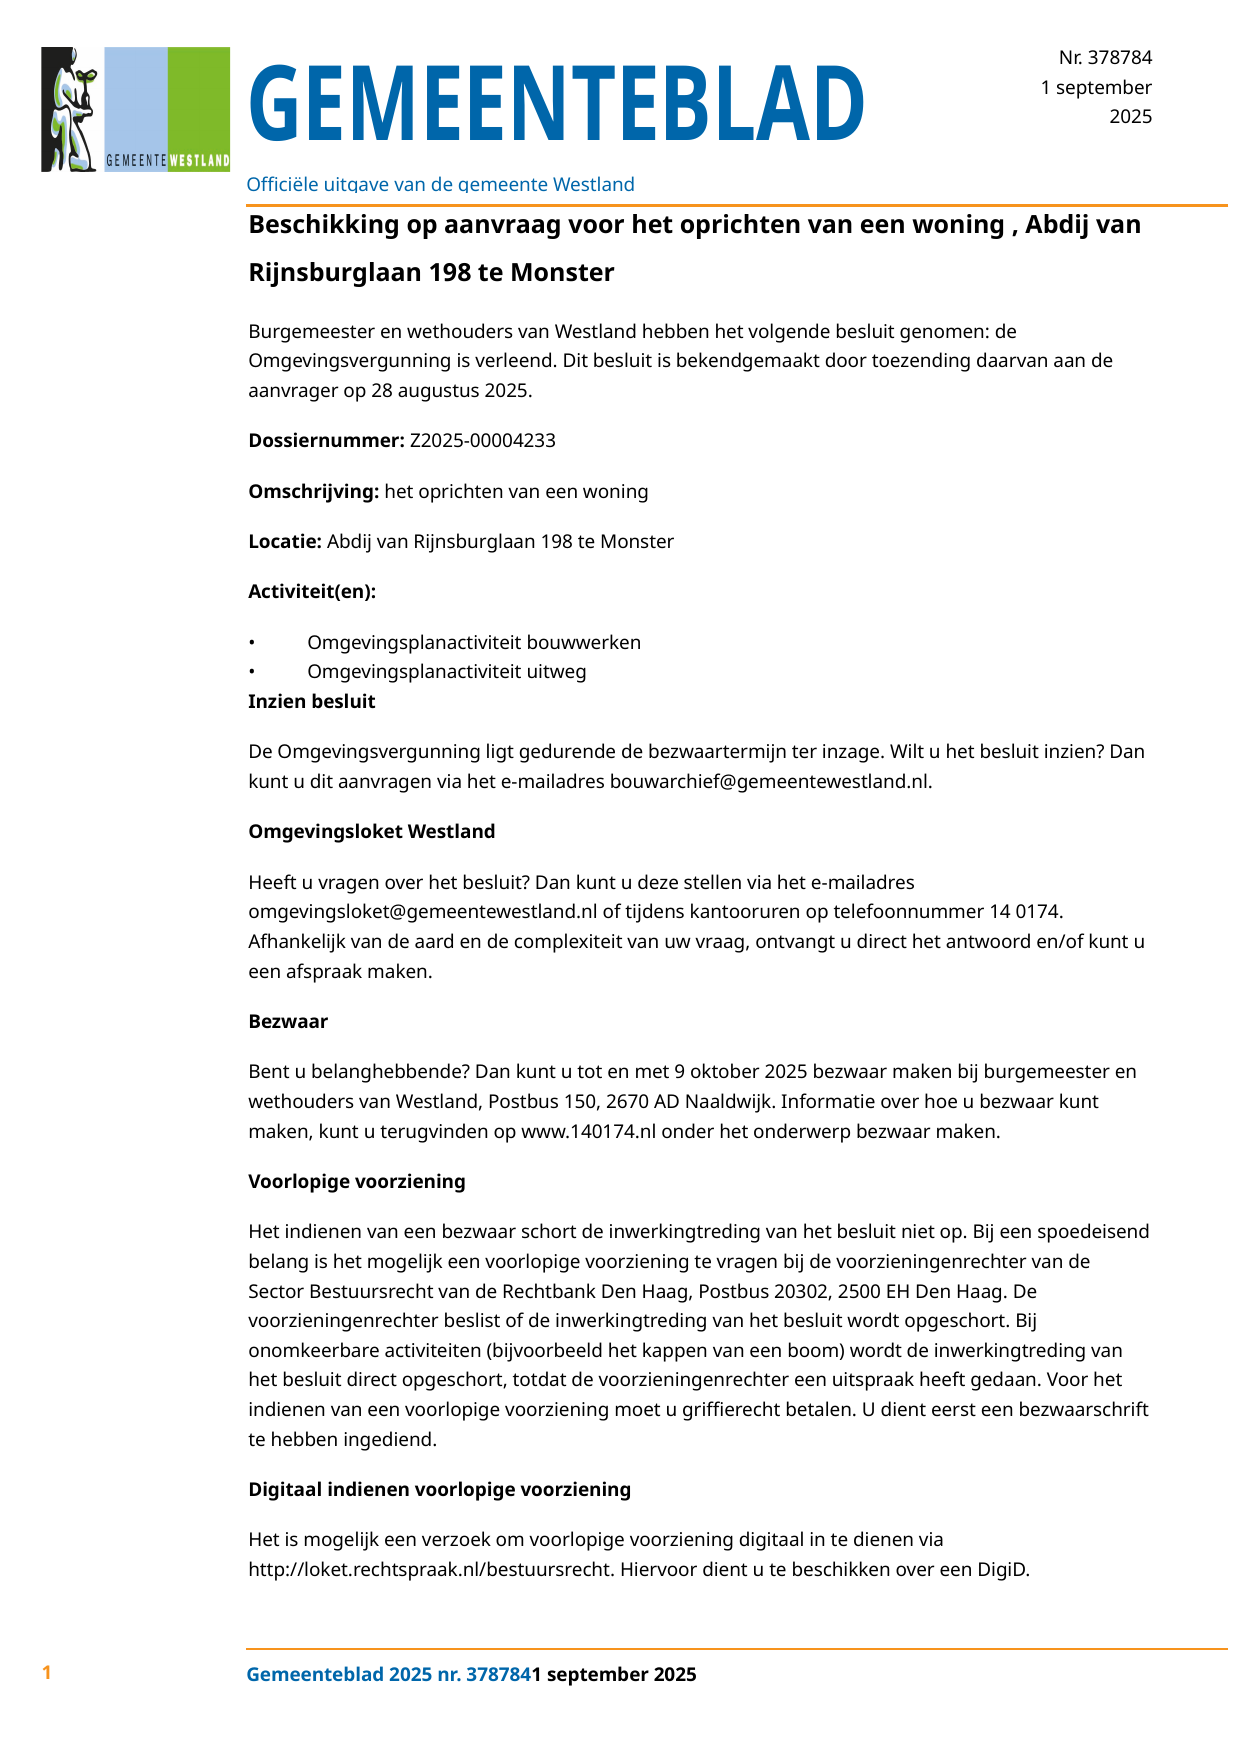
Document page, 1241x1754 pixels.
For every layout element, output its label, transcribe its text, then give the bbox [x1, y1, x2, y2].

text Inzien besluit [248, 688, 1152, 714]
text Omschrijving: het oprichten van een woning [248, 478, 1152, 504]
text Omgevingsloket Westland [248, 819, 1152, 844]
text De Omgevingsvergunning ligt gedurende de bezwaartermijn ter inzage. Wilt u het besluit inzien? Dan kunt u dit aanvragen via het e-mailadres bouwarchief@gemeentewestland.nl. [248, 739, 1152, 794]
list Omgevingsplanactiviteit bouwwerken [248, 629, 1152, 655]
text Digitaal indienen voorlopige voorziening [248, 1476, 1152, 1502]
list Omgevingsplanactiviteit uitweg [248, 659, 1152, 684]
text Dossiernummer: Z2025-00004233 [248, 427, 1152, 453]
text Activiteit(en): [248, 579, 1152, 604]
text Heeft u vragen over het besluit? Dan kunt u deze stellen via het e-mailadres omgevingsloket@gemeentewestland.nl of tijdens kantooruren op telefoonnummer 14 0174. Afhankelijk van de aard en de complexiteit van uw vraag, ontvangt u direct het antwoord en/of kunt u een afspraak maken. [248, 869, 1152, 984]
text Beschikking op aanvraag voor het oprichten van een woning , Abdij van Rijnsburglaan 198 te Monster [248, 207, 1152, 288]
picture [41, 47, 231, 172]
text Voorlopige voorziening [248, 1168, 1152, 1194]
text Bezwaar [248, 1008, 1152, 1034]
text Het indienen van een bezwaar schort de inwerkingtreding van het besluit niet op. Bij een spoedeisend belang is het mogelijk een voorlopige voorziening te vragen bij de voorzieningenrechter van de Sector Bestuursrecht van de Rechtbank Den Haag, Postbus 20302, 2500 EH Den Haag. De voorzieningenrechter beslist of de inwerkingtreding van het besluit wordt opgeschort. Bij onomkeerbare activiteiten (bijvoorbeeld het kappen van een boom) wordt de inwerkingtreding van het besluit direct opgeschort, totdat de voorzieningenrechter een uitspraak heeft gedaan. Voor het indienen van een voorlopige voorziening moet u griffierecht betalen. U dient eerst een bezwaarschrift te hebben ingediend. [248, 1219, 1152, 1452]
text Locatie: Abdij van Rijnsburglaan 198 te Monster [248, 528, 1152, 554]
text Bent u belanghebbende? Dan kunt u tot en met 9 oktober 2025 bezwaar maken bij burgemeester en wethouders van Westland, Postbus 150, 2670 AD Naaldwijk. Informatie over hoe u bezwaar kunt maken, kunt u terugvinden op www.140174.nl onder het onderwerp bezwaar maken. [248, 1059, 1152, 1144]
text Burgemeester en wethouders van Westland hebben het volgende besluit genomen: de Omgevingsvergunning is verleend. Dit besluit is bekendgemaakt door toezending daarvan aan de aanvrager op 28 augustus 2025. [248, 318, 1152, 403]
text Het is mogelijk een verzoek om voorlopige voorziening digitaal in te dienen via http://loket.rechtspraak.nl/bestuursrecht. Hiervoor dient u te beschikken over een DigiD. [248, 1527, 1152, 1582]
